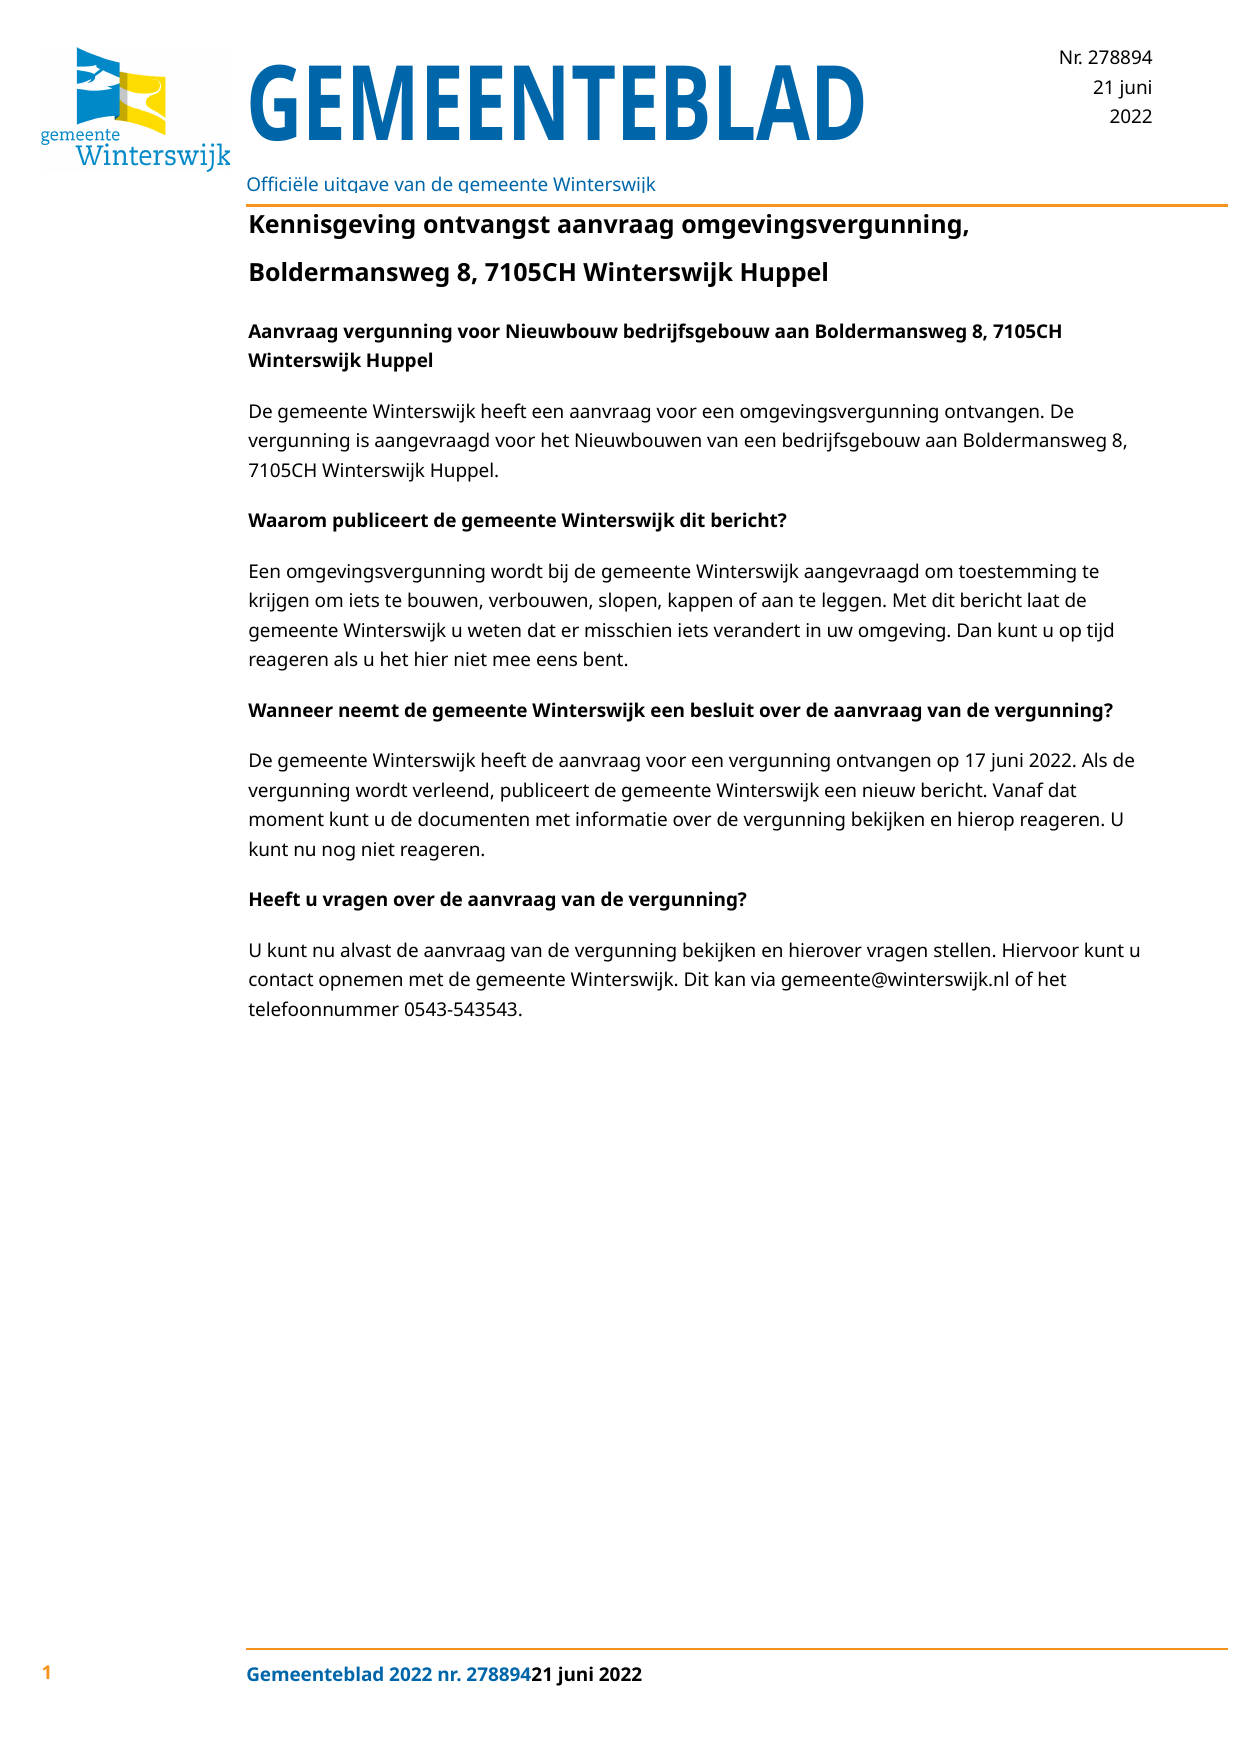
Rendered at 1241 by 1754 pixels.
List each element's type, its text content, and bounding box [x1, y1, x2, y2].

text Aanvraag vergunning voor Nieuwbouw bedrijfsgebouw aan Boldermansweg 8, 7105CH Winterswijk Huppel [248, 318, 1152, 373]
picture [225, 153, 231, 162]
text De gemeente Winterswijk heeft een aanvraag voor een omgevingsvergunning ontvangen. De vergunning is aangevraagd voor het Nieuwbouwen van een bedrijfsgebouw aan Boldermansweg 8, 7105CH Winterswijk Huppel. [248, 398, 1152, 483]
picture [41, 47, 231, 172]
text Waarom publiceert de gemeente Winterswijk dit bericht? [248, 507, 1152, 533]
text Wanneer neemt de gemeente Winterswijk een besluit over de aanvraag van de vergunning? [248, 697, 1152, 723]
text De gemeente Winterswijk heeft de aanvraag voor een vergunning ontvangen op 17 juni 2022. Als de vergunning wordt verleend, publiceert de gemeente Winterswijk een nieuw bericht. Vanaf dat moment kunt u de documenten met informatie over de vergunning bekijken en hierop reageren. U kunt nu nog niet reageren. [248, 747, 1152, 862]
text Heeft u vragen over de aanvraag van de vergunning? [248, 887, 1152, 912]
text U kunt nu alvast de aanvraag van de vergunning bekijken en hierover vragen stellen. Hiervoor kunt u contact opnemen met de gemeente Winterswijk. Dit kan via gemeente@winterswijk.nl of het telefoonnummer 0543-543543. [248, 937, 1152, 1022]
text Kennisgeving ontvangst aanvraag omgevingsvergunning, Boldermansweg 8, 7105CH Winterswijk Huppel [248, 207, 1152, 288]
text Een omgevingsvergunning wordt bij de gemeente Winterswijk aangevraagd om toestemming te krijgen om iets te bouwen, verbouwen, slopen, kappen of aan te leggen. Met dit bericht laat de gemeente Winterswijk u weten dat er misschien iets verandert in uw omgeving. Dan kunt u op tijd reageren als u het hier niet mee eens bent. [248, 558, 1152, 672]
